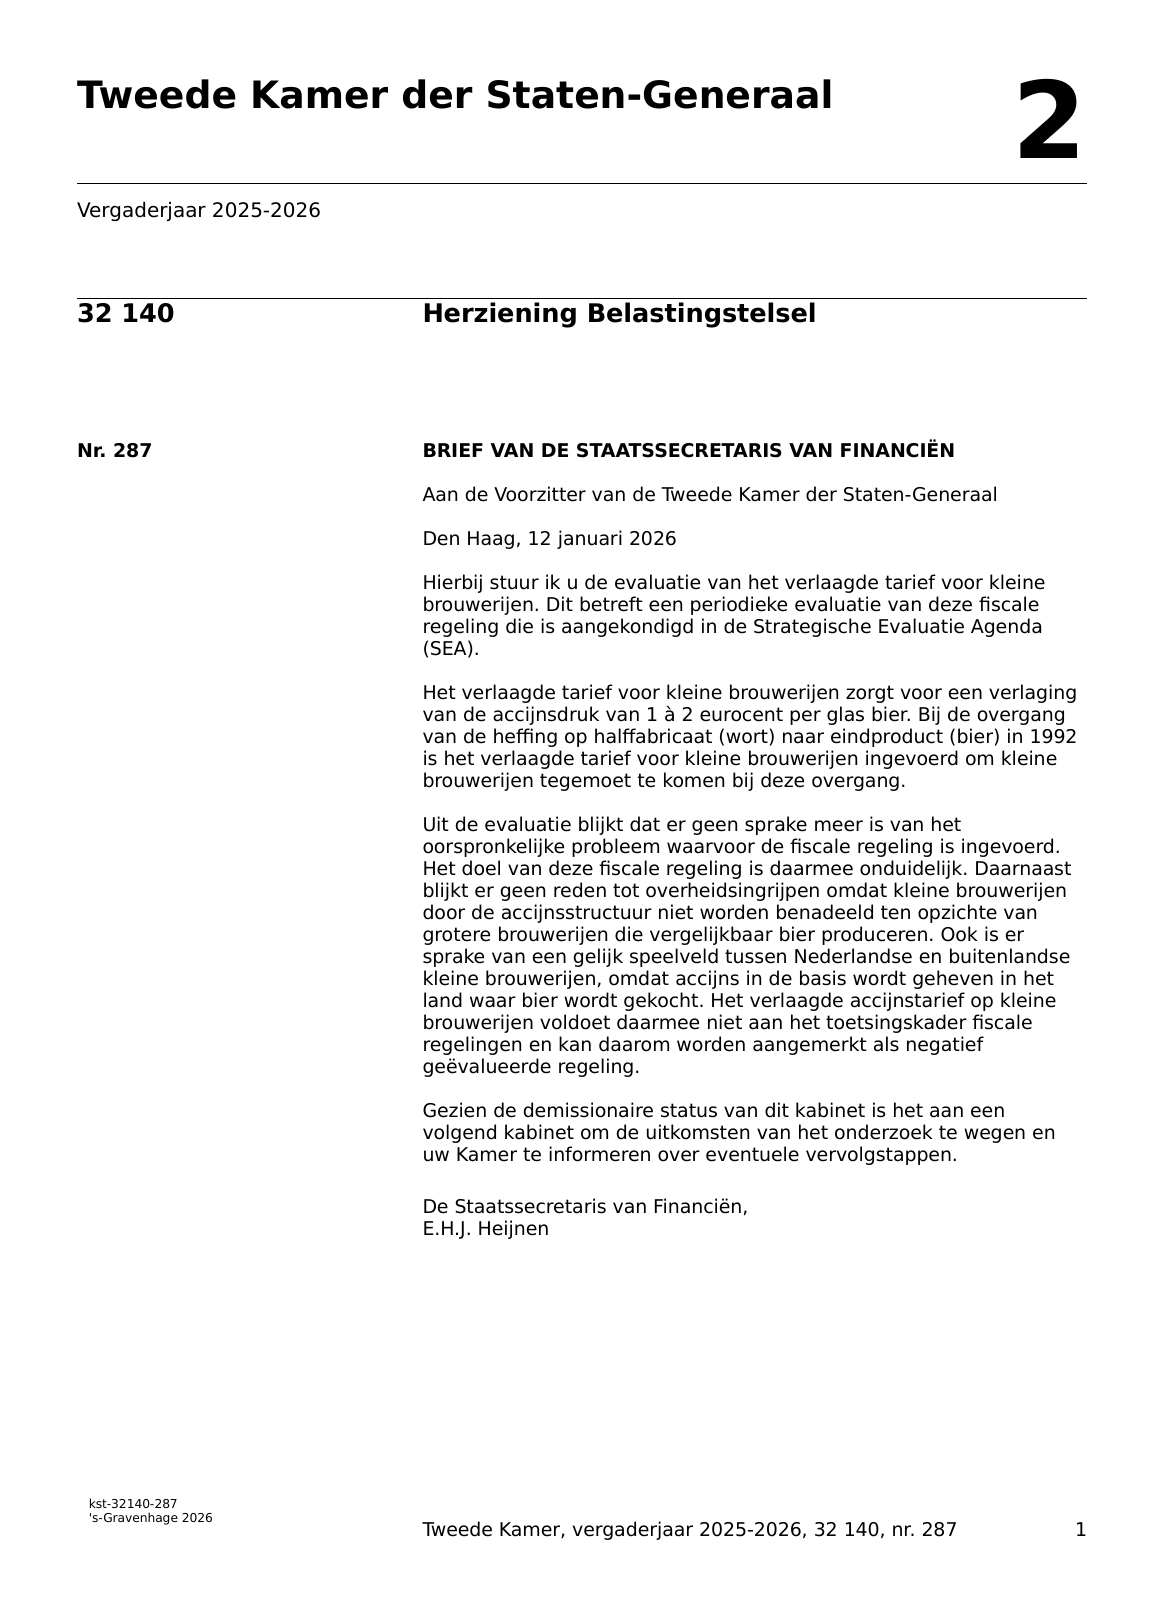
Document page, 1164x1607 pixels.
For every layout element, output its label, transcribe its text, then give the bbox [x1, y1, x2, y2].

subtitle 32 140 Herziening Belastingstelsel [77, 299, 1087, 329]
text Gezien de demissionaire status van dit kabinet is het aan een volgend kabinet om de uitkomsten van het onderzoek te wegen en uw Kamer te informeren over eventuele vervolgstappen. [422, 1100, 1087, 1166]
text Het verlaagde tarief voor kleine brouwerijen zorgt voor een verlaging van de accijnsdruk van 1 à 2 eurocent per glas bier. Bij de overgang van de heffing op halffabricaat (wort) naar eindproduct (bier) in 1992 is het verlaagde tarief voor kleine brouwerijen ingevoerd om kleine brouwerijen tegemoet te komen bij deze overgang. [422, 682, 1087, 792]
text Hierbij stuur ik u de evaluatie van het verlaagde tarief voor kleine brouwerijen. Dit betreft een periodieke evaluatie van deze fiscale regeling die is aangekondigd in de Strategische Evaluatie Agenda (SEA). [422, 572, 1087, 660]
text Den Haag, 12 januari 2026 [422, 528, 1087, 550]
text Uit de evaluatie blijkt dat er geen sprake meer is van het oorspronkelijke probleem waarvoor de fiscale regeling is ingevoerd. Het doel van deze fiscale regeling is daarmee onduidelijk. Daarnaast blijkt er geen reden tot overheidsingrijpen omdat kleine brouwerijen door de accijnsstructuur niet worden benadeeld ten opzichte van grotere brouwerijen die vergelijkbaar bier produceren. Ook is er sprake van een gelijk speelveld tussen Nederlandse en buitenlandse kleine brouwerijen, omdat accijns in de basis wordt geheven in het land waar bier wordt gekocht. Het verlaagde accijnstarief op kleine brouwerijen voldoet daarmee niet aan het toetsingskader fiscale regelingen en kan daarom worden aangemerkt als negatief geëvalueerde regeling. [422, 814, 1087, 1078]
table_cell Vergaderjaar 2025-2026 [77, 184, 1087, 298]
text kst-32140-287 [88, 1497, 323, 1511]
table_header Tweede Kamer der Staten-Generaal [77, 59, 886, 183]
subtitle Nr. 287 BRIEF VAN DE STAATSSECRETARIS VAN FINANCIËN [77, 440, 1087, 462]
text 's-Gravenhage 2026 [88, 1511, 323, 1525]
table_header 2 [886, 59, 1087, 183]
text Aan de Voorzitter van de Tweede Kamer der Staten-Generaal [422, 484, 1087, 506]
text De Staatssecretaris van Financiën, E.H.J. Heijnen [422, 1196, 1087, 1240]
